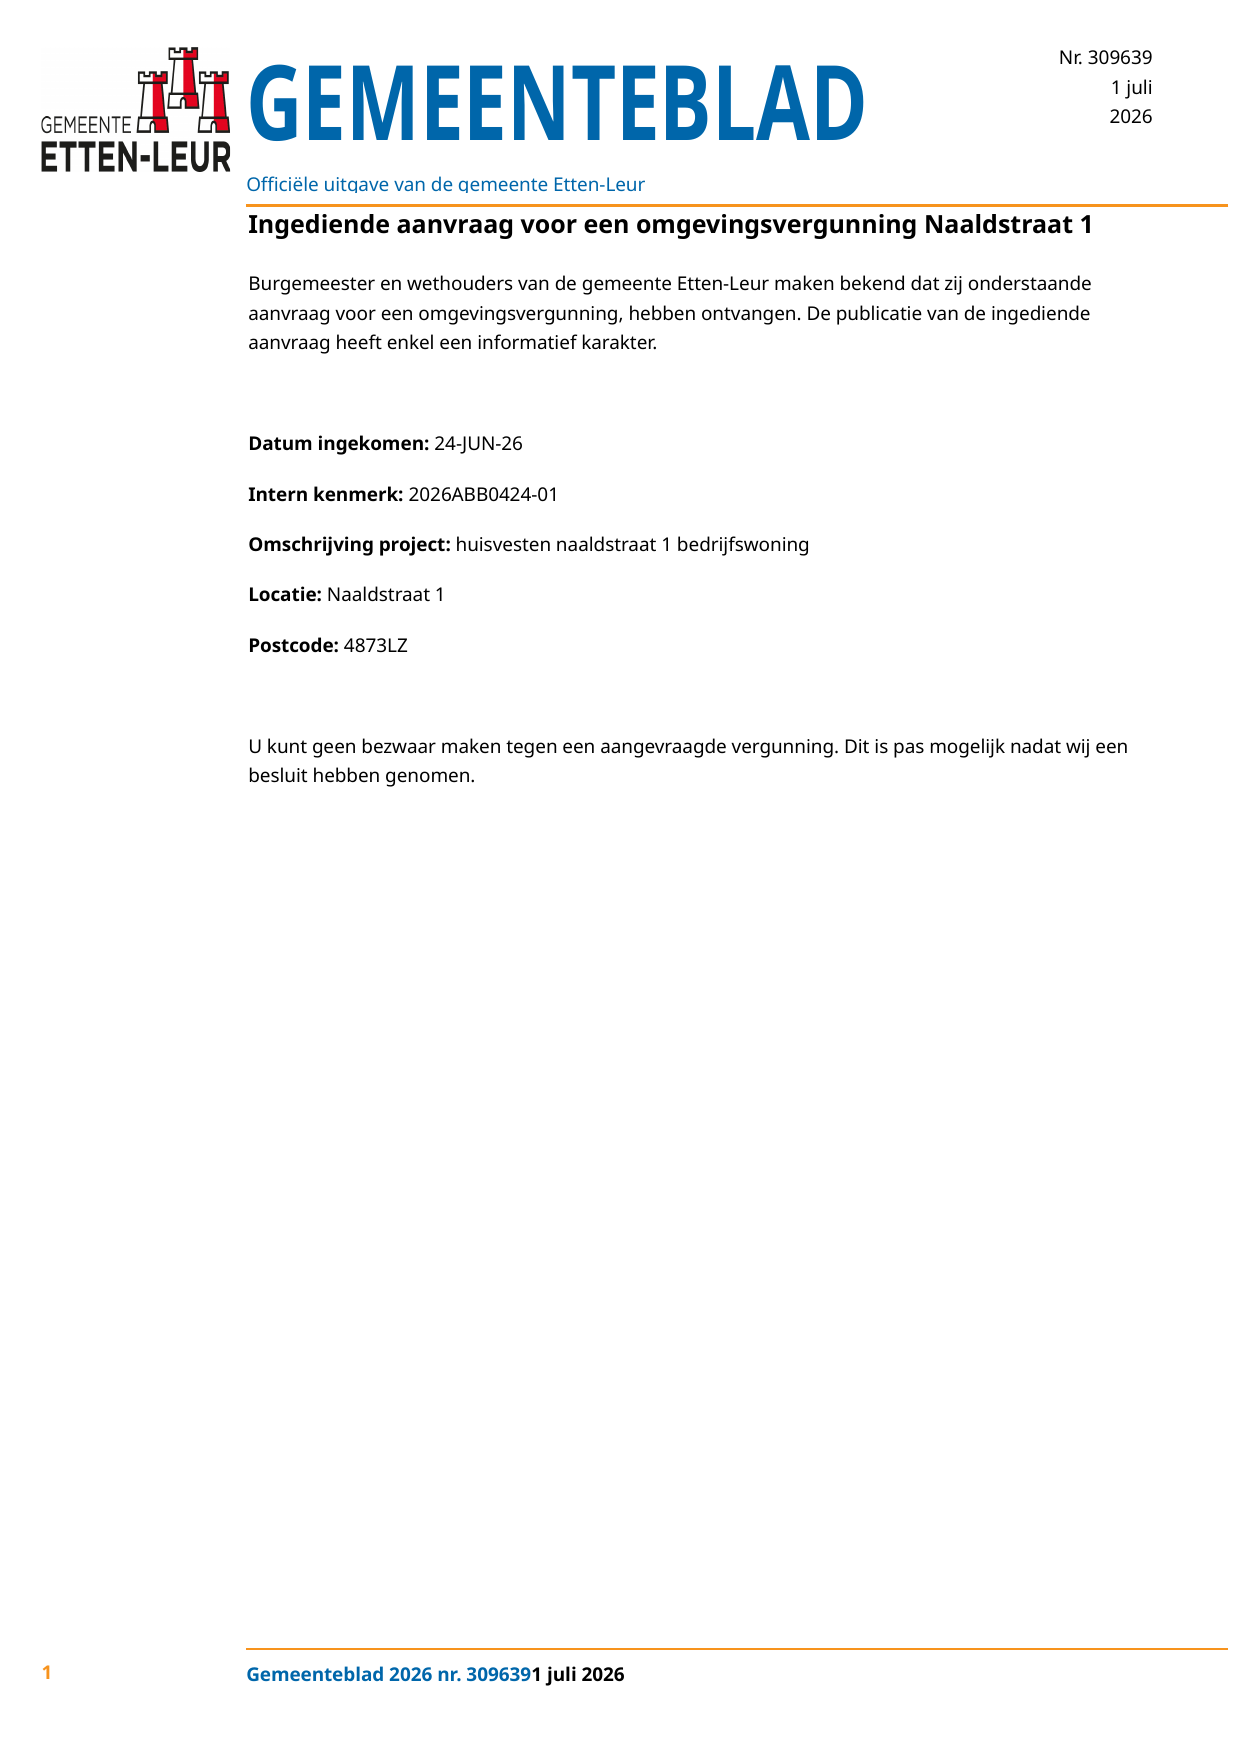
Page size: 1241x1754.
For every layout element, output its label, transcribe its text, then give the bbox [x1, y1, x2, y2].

text U kunt geen bezwaar maken tegen een aangevraagde vergunning. Dit is pas mogelijk nadat wij een besluit hebben genomen. [248, 733, 1152, 788]
text Intern kenmerk: 2026ABB0424-01 [248, 481, 1152, 506]
text Burgemeester en wethouders van de gemeente Etten-Leur maken bekend dat zij onderstaande aanvraag voor een omgevingsvergunning, hebben ontvangen. De publicatie van de ingediende aanvraag heeft enkel een informatief karakter. [248, 270, 1152, 355]
text Postcode: 4873LZ [248, 632, 1152, 658]
text Locatie: Naaldstraat 1 [248, 582, 1152, 607]
text Omschrijving project: huisvesten naaldstraat 1 bedrijfswoning [248, 531, 1152, 557]
text Ingediende aanvraag voor een omgevingsvergunning Naaldstraat 1 [248, 207, 1152, 241]
picture [41, 47, 231, 172]
text Datum ingekomen: 24-JUN-26 [248, 430, 1152, 456]
